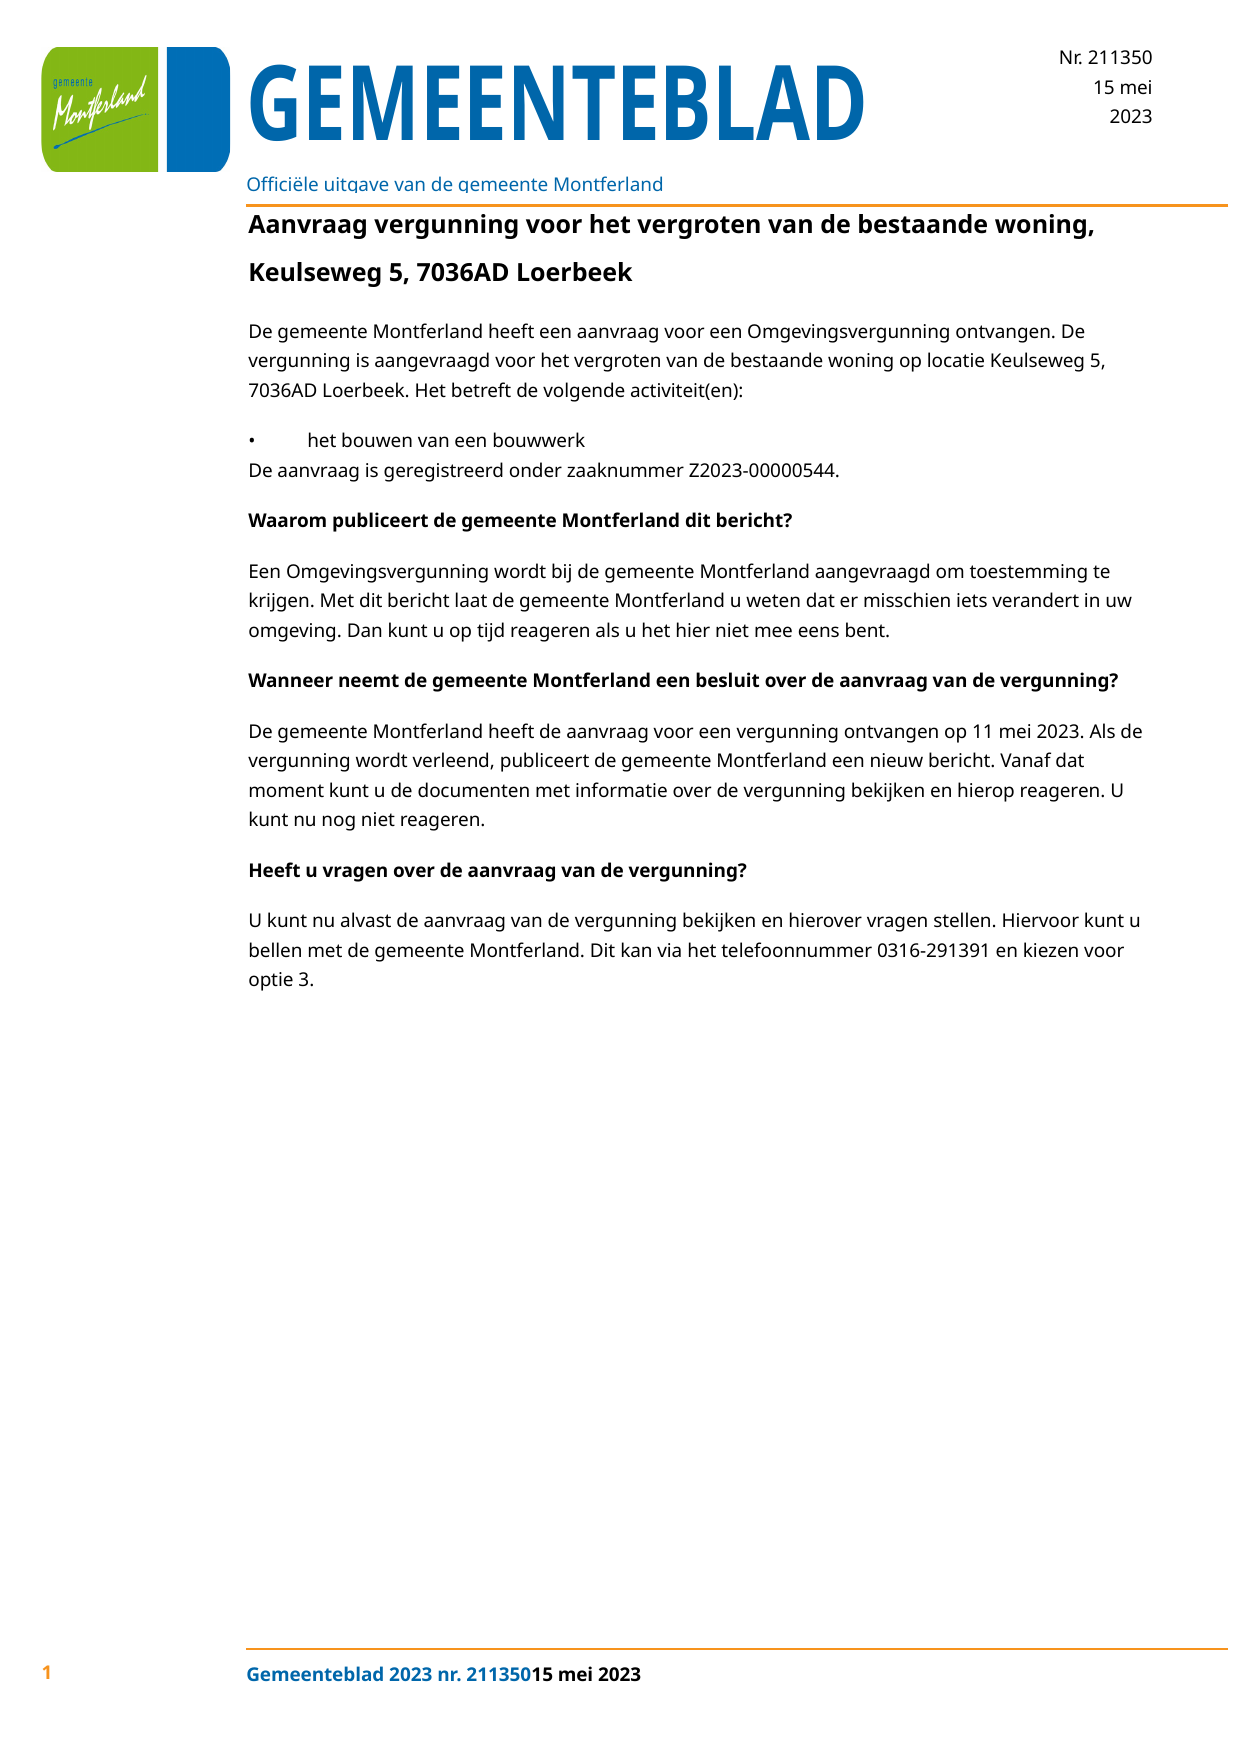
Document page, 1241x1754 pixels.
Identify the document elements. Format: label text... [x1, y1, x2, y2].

text Wanneer neemt de gemeente Montferland een besluit over de aanvraag van de vergunning? [248, 667, 1152, 693]
text U kunt nu alvast de aanvraag van de vergunning bekijken en hierover vragen stellen. Hiervoor kunt u bellen met de gemeente Montferland. Dit kan via het telefoonnummer 0316-291391 en kiezen voor optie 3. [248, 907, 1152, 992]
text Waarom publiceert de gemeente Montferland dit bericht? [248, 507, 1152, 533]
list het bouwen van een bouwwerk [248, 427, 1152, 453]
text De gemeente Montferland heeft de aanvraag voor een vergunning ontvangen op 11 mei 2023. Als de vergunning wordt verleend, publiceert de gemeente Montferland een nieuw bericht. Vanaf dat moment kunt u de documenten met informatie over de vergunning bekijken en hierop reageren. U kunt nu nog niet reageren. [248, 718, 1152, 832]
picture [41, 47, 231, 172]
text Heeft u vragen over de aanvraag van de vergunning? [248, 857, 1152, 883]
text Aanvraag vergunning voor het vergroten van de bestaande woning, Keulseweg 5, 7036AD Loerbeek [248, 207, 1152, 288]
text De gemeente Montferland heeft een aanvraag voor een Omgevingsvergunning ontvangen. De vergunning is aangevraagd voor het vergroten van de bestaande woning op locatie Keulseweg 5, 7036AD Loerbeek. Het betreft de volgende activiteit(en): [248, 318, 1152, 403]
text De aanvraag is geregistreerd onder zaaknummer Z2023-00000544. [248, 457, 1152, 483]
text Een Omgevingsvergunning wordt bij de gemeente Montferland aangevraagd om toestemming te krijgen. Met dit bericht laat de gemeente Montferland u weten dat er misschien iets verandert in uw omgeving. Dan kunt u op tijd reageren als u het hier niet mee eens bent. [248, 558, 1152, 643]
